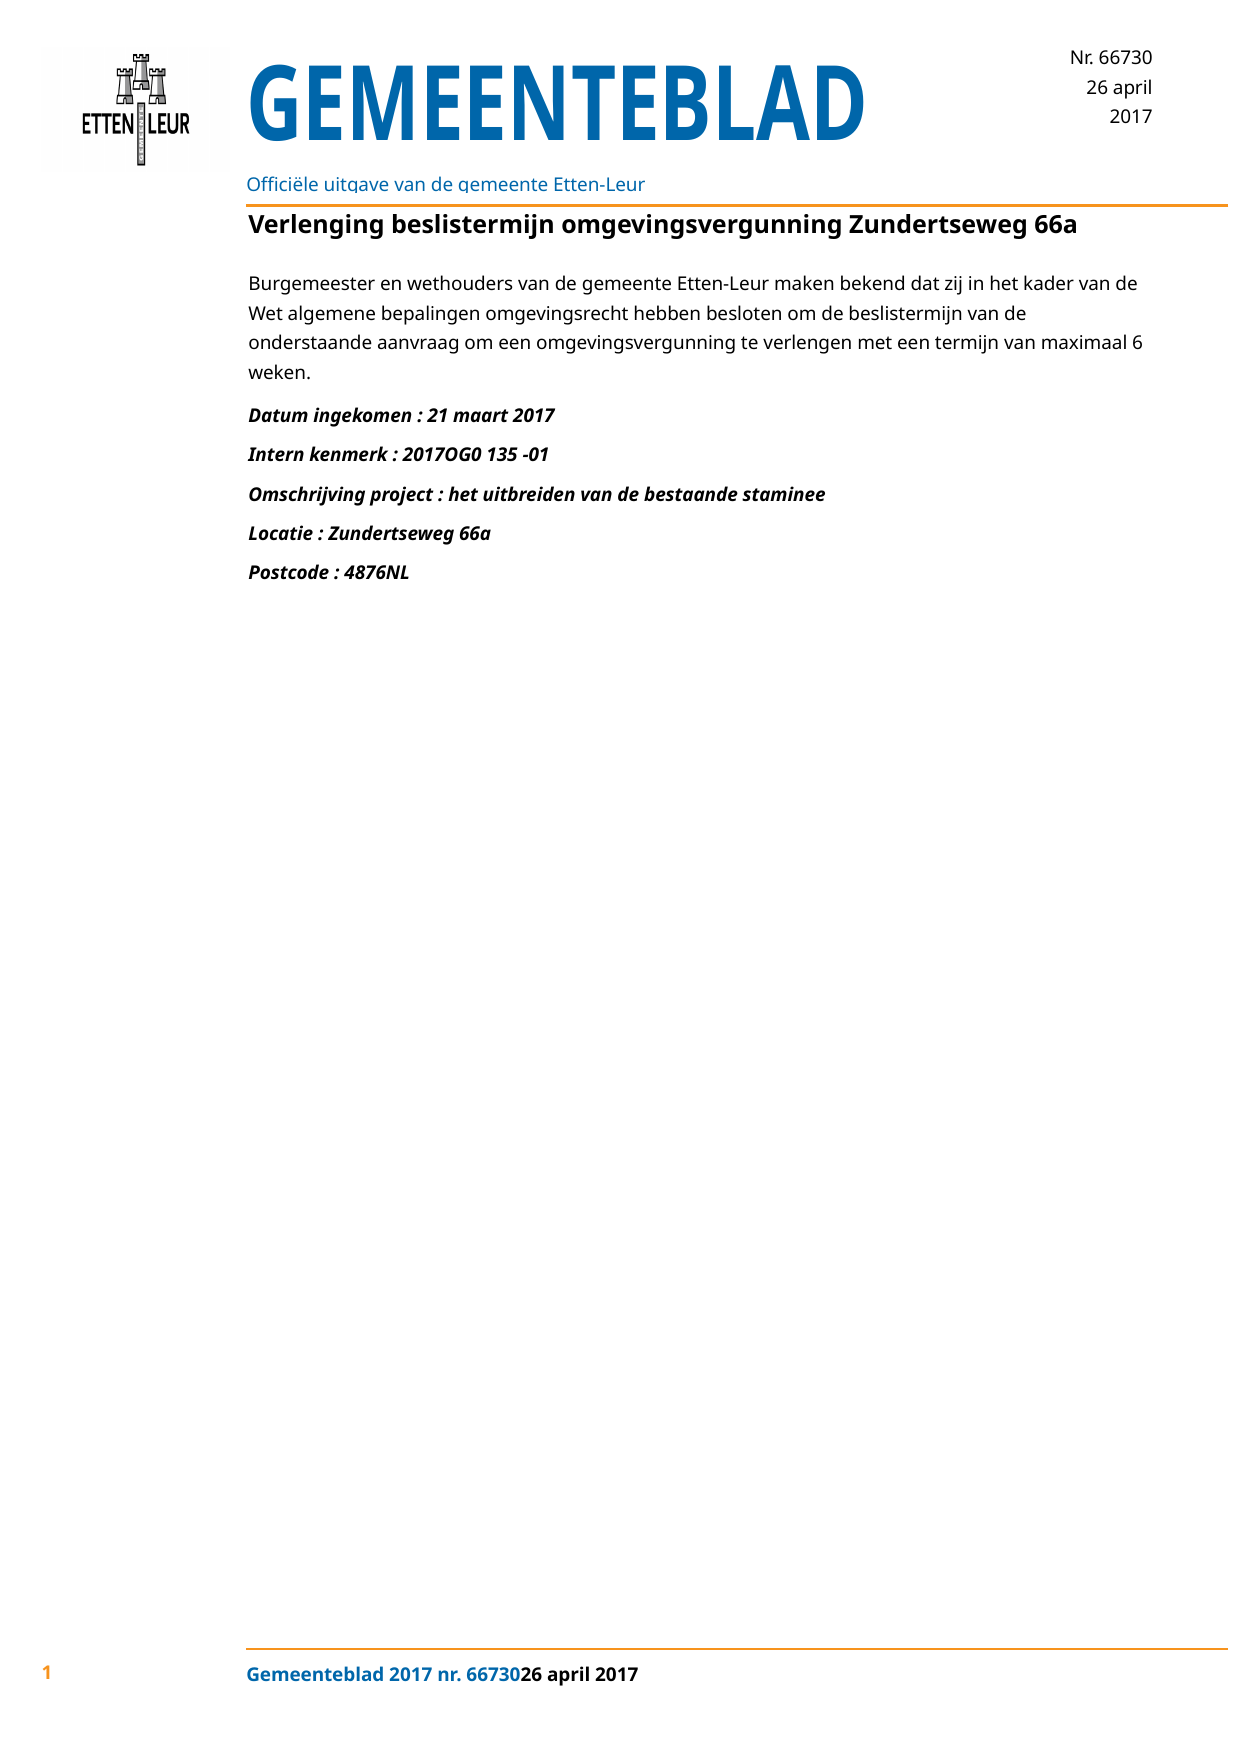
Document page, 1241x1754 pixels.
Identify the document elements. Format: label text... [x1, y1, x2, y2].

text Locatie : Zundertseweg 66a [248, 520, 1152, 546]
text Verlenging beslistermijn omgevingsvergunning Zundertseweg 66a [248, 207, 1152, 241]
text Datum ingekomen : 21 maart 2017 [248, 402, 1152, 428]
text Postcode : 4876NL [248, 559, 1152, 585]
picture [41, 47, 231, 172]
text Burgemeester en wethouders van de gemeente Etten-Leur maken bekend dat zij in het kader van de Wet algemene bepalingen omgevingsrecht hebben besloten om de beslistermijn van de onderstaande aanvraag om een omgevingsvergunning te verlengen met een termijn van maximaal 6 weken. [248, 270, 1152, 385]
text Intern kenmerk : 2017OG0 135 -01 [248, 441, 1152, 467]
text Omschrijving project : het uitbreiden van de bestaande staminee [248, 481, 1152, 506]
